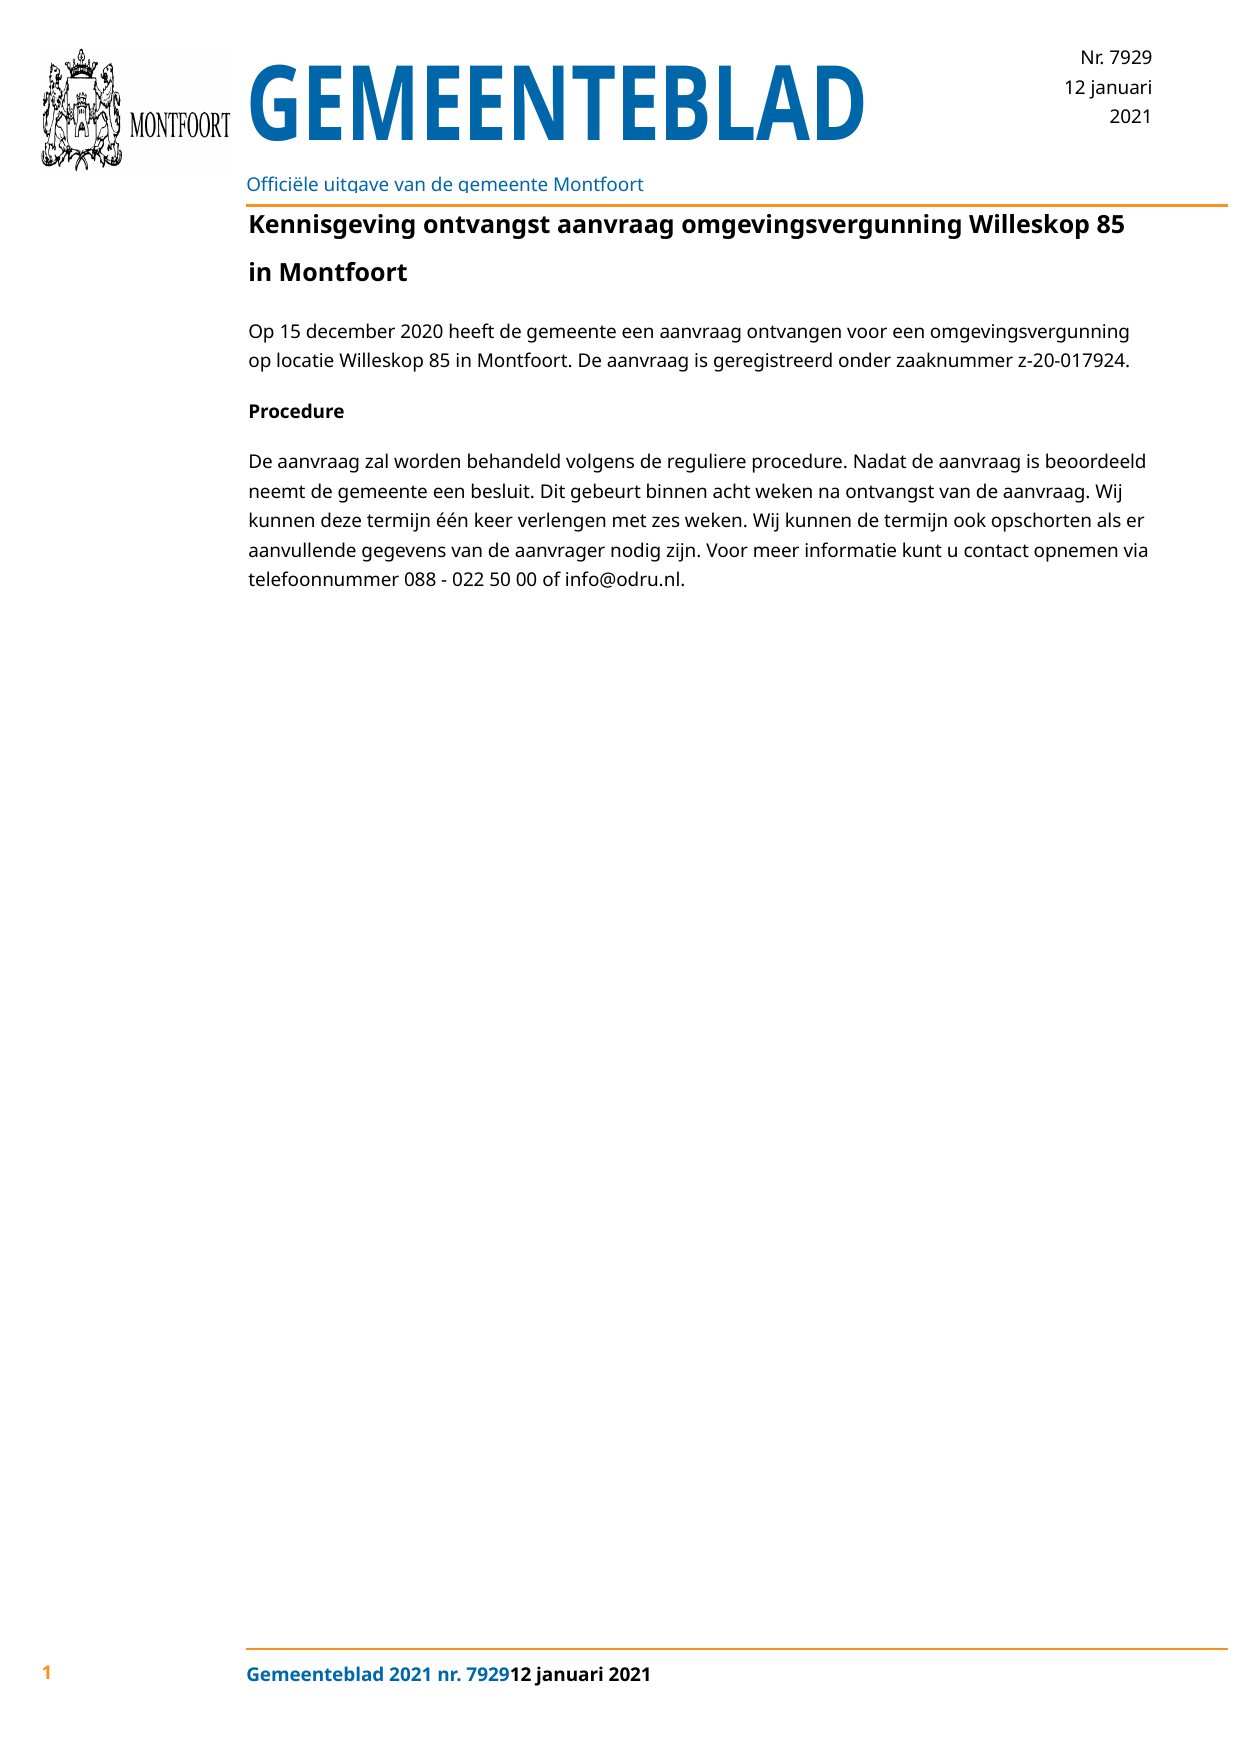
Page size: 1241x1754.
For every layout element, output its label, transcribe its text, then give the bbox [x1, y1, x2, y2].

text Op 15 december 2020 heeft de gemeente een aanvraag ontvangen voor een omgevingsvergunning op locatie Willeskop 85 in Montfoort. De aanvraag is geregistreerd onder zaaknummer z-20-017924. [248, 318, 1152, 373]
picture [41, 47, 231, 172]
text Kennisgeving ontvangst aanvraag omgevingsvergunning Willeskop 85 in Montfoort [248, 207, 1152, 288]
text De aanvraag zal worden behandeld volgens de reguliere procedure. Nadat de aanvraag is beoordeeld neemt de gemeente een besluit. Dit gebeurt binnen acht weken na ontvangst van de aanvraag. Wij kunnen deze termijn één keer verlengen met zes weken. Wij kunnen de termijn ook opschorten als er aanvullende gegevens van de aanvrager nodig zijn. Voor meer informatie kunt u contact opnemen via telefoonnummer 088 - 022 50 00 of info@odru.nl. [248, 448, 1152, 592]
text Procedure [248, 398, 1152, 424]
